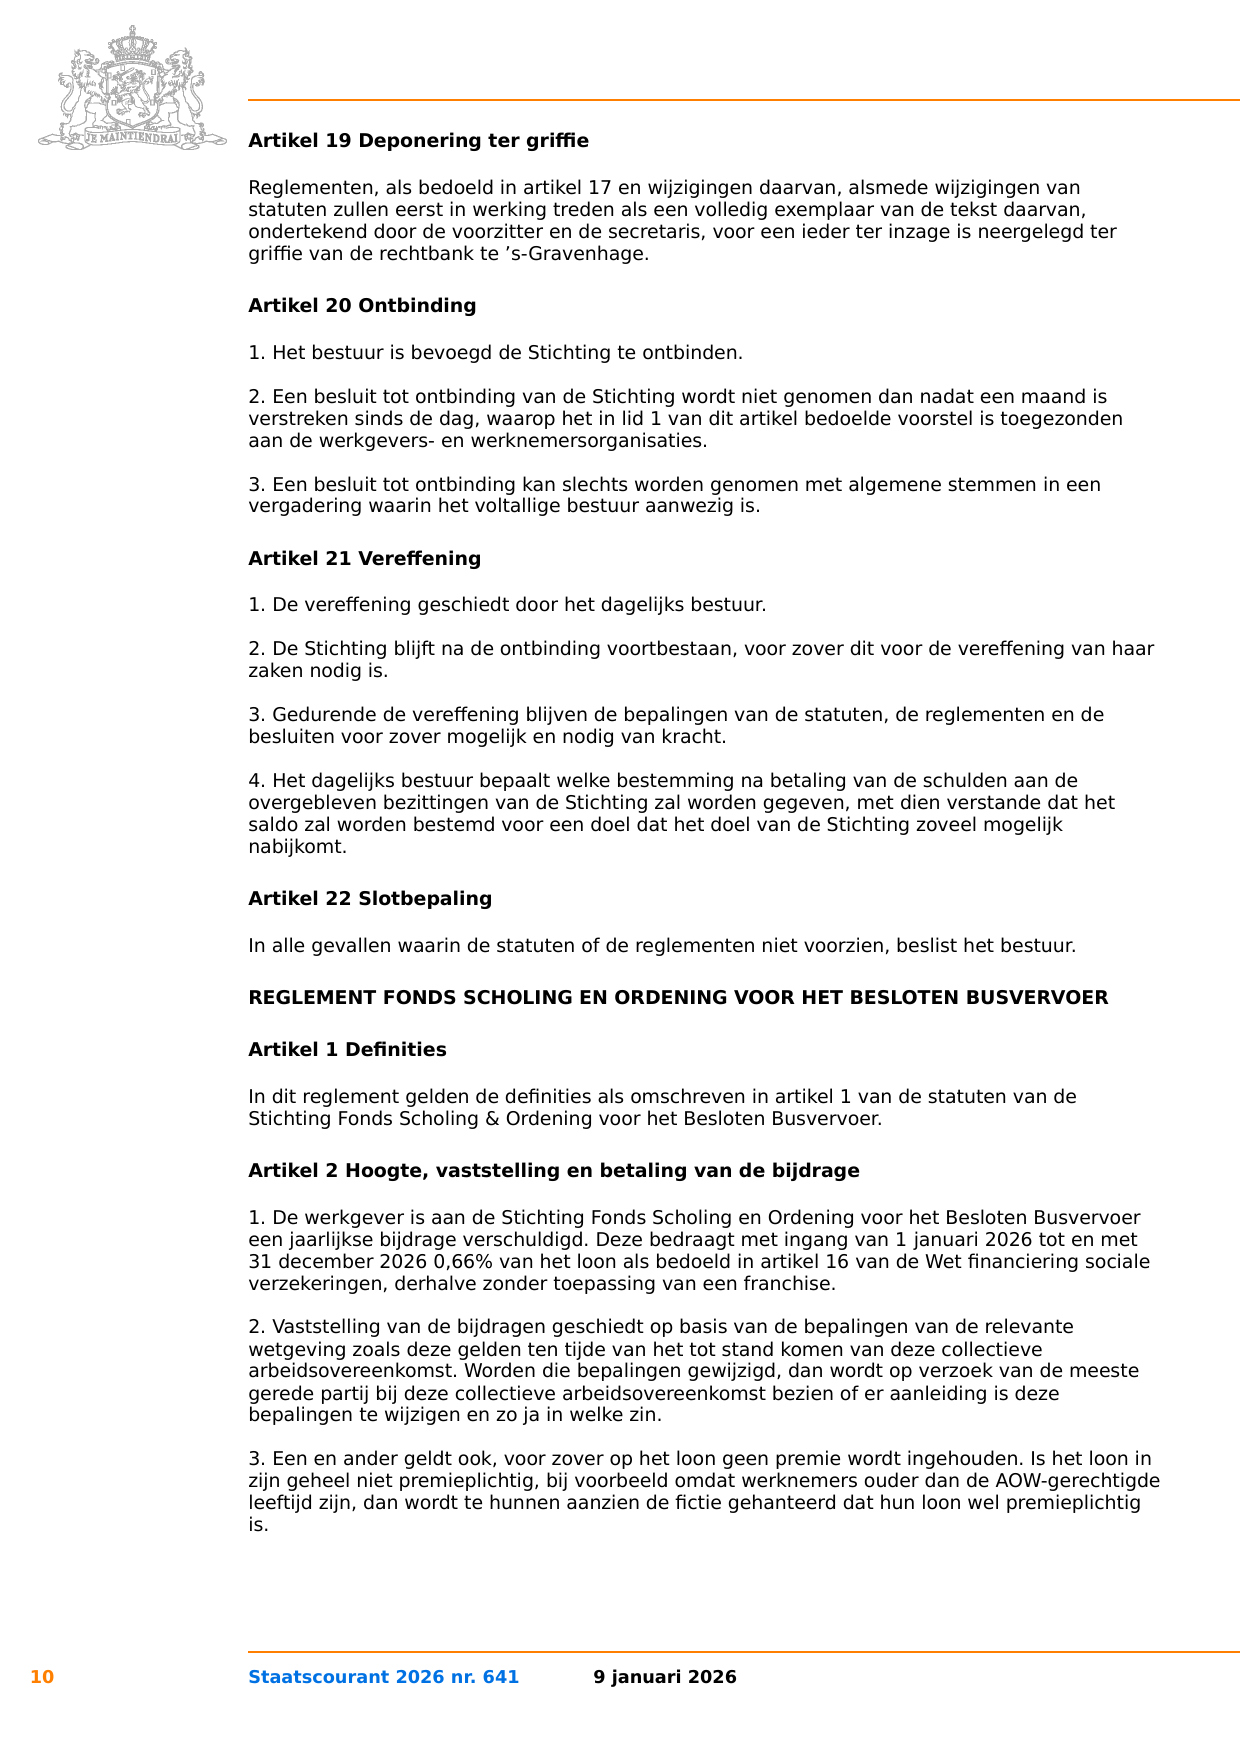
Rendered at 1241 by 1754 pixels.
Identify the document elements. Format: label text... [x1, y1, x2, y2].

picture [38, 25, 227, 150]
text In alle gevallen waarin de statuten of de reglementen niet voorzien, beslist het bestuur. [248, 935, 1163, 957]
subtitle Artikel 1 Definities [248, 1039, 1163, 1061]
subtitle REGLEMENT FONDS SCHOLING EN ORDENING VOOR HET BESLOTEN BUSVERVOER [248, 987, 1163, 1009]
subtitle Artikel 21 Vereffening [248, 547, 1163, 569]
text 3. Een en ander geldt ook, voor zover op het loon geen premie wordt ingehouden. Is het loon in zijn geheel niet premieplichtig, bij voorbeeld omdat werknemers ouder dan de AOW-gerechtigde leeftijd zijn, dan wordt te hunnen aanzien de fictie gehanteerd dat hun loon wel premieplichtig is. [248, 1448, 1163, 1536]
text 2. Vaststelling van de bijdragen geschiedt op basis van de bepalingen van de relevante wetgeving zoals deze gelden ten tijde van het tot stand komen van deze collectieve arbeidsovereenkomst. Worden die bepalingen gewijzigd, dan wordt op verzoek van de meeste gerede partij bij deze collectieve arbeidsovereenkomst bezien of er aanleiding is deze bepalingen te wijzigen en zo ja in welke zin. [248, 1316, 1163, 1426]
text 1. Het bestuur is bevoegd de Stichting te ontbinden. [248, 342, 1163, 364]
subtitle Artikel 19 Deponering ter griffie [248, 130, 1163, 152]
text 1. De vereffening geschiedt door het dagelijks bestuur. [248, 594, 1163, 616]
subtitle Artikel 20 Ontbinding [248, 295, 1163, 317]
text 3. Gedurende de vereffening blijven de bepalingen van de statuten, de reglementen en de besluiten voor zover mogelijk en nodig van kracht. [248, 704, 1163, 748]
text Reglementen, als bedoeld in artikel 17 en wijzigingen daarvan, alsmede wijzigingen van statuten zullen eerst in werking treden als een volledig exemplaar van de tekst daarvan, ondertekend door de voorzitter en de secretaris, voor een ieder ter inzage is neergelegd ter griffie van de rechtbank te ’s-Gravenhage. [248, 177, 1163, 265]
text In dit reglement gelden de definities als omschreven in artikel 1 van de statuten van de Stichting Fonds Scholing & Ordening voor het Besloten Busvervoer. [248, 1086, 1163, 1130]
text 2. De Stichting blijft na de ontbinding voortbestaan, voor zover dit voor de vereffening van haar zaken nodig is. [248, 638, 1163, 682]
subtitle Artikel 2 Hoogte, vaststelling en betaling van de bijdrage [248, 1160, 1163, 1182]
subtitle Artikel 22 Slotbepaling [248, 888, 1163, 910]
text 3. Een besluit tot ontbinding kan slechts worden genomen met algemene stemmen in een vergadering waarin het voltallige bestuur aanwezig is. [248, 473, 1163, 517]
text 1. De werkgever is aan de Stichting Fonds Scholing en Ordening voor het Besloten Busvervoer een jaarlijkse bijdrage verschuldigd. Deze bedraagt met ingang van 1 januari 2026 tot en met 31 december 2026 0,66% van het loon als bedoeld in artikel 16 van de Wet financiering sociale verzekeringen, derhalve zonder toepassing van een franchise. [248, 1207, 1163, 1294]
text 4. Het dagelijks bestuur bepaalt welke bestemming na betaling van de schulden aan de overgebleven bezittingen van de Stichting zal worden gegeven, met dien verstande dat het saldo zal worden bestemd voor een doel dat het doel van de Stichting zoveel mogelijk nabijkomt. [248, 770, 1163, 858]
text 2. Een besluit tot ontbinding van de Stichting wordt niet genomen dan nadat een maand is verstreken sinds de dag, waarop het in lid 1 van dit artikel bedoelde voorstel is toegezonden aan de werkgevers- en werknemersorganisaties. [248, 386, 1163, 452]
